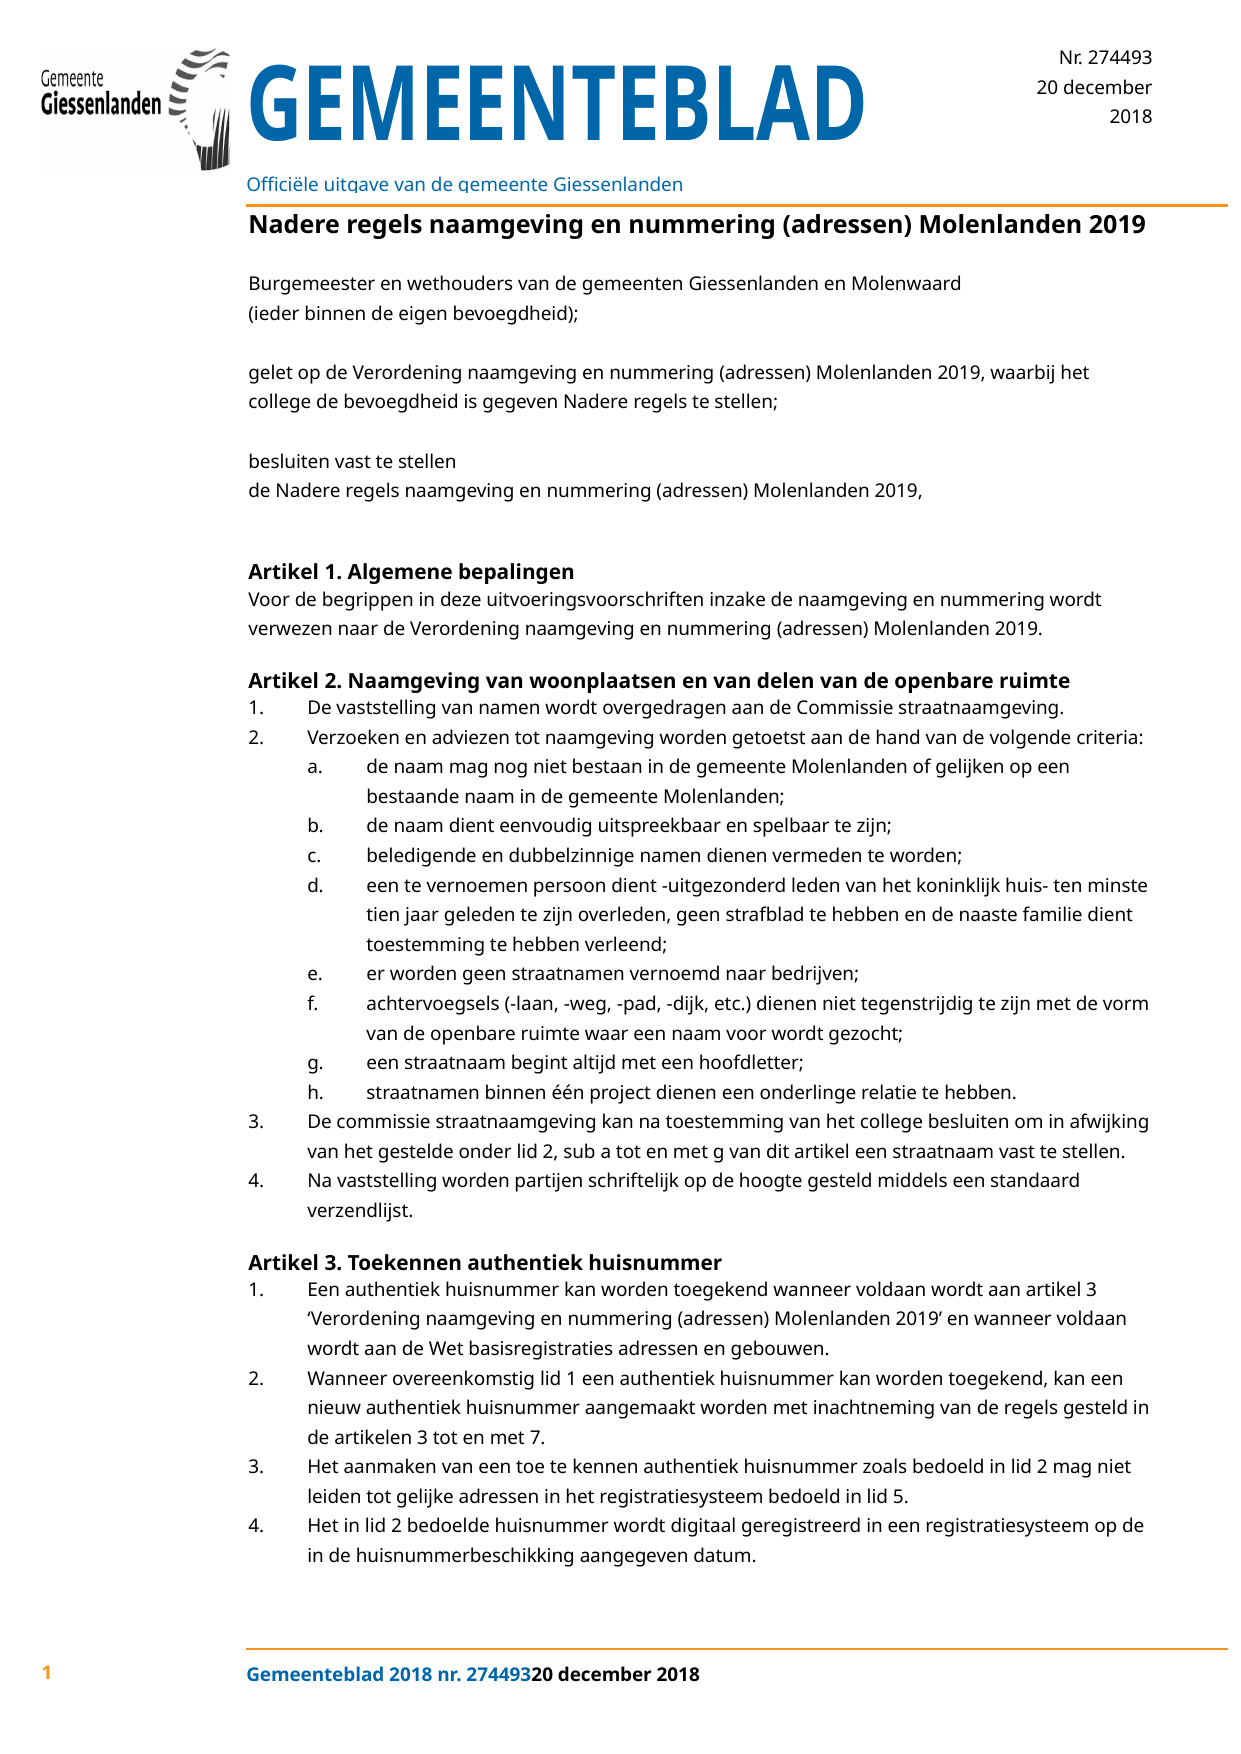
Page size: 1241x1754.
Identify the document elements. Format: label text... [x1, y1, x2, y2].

text besluiten vast te stellen [248, 448, 1152, 473]
text Nadere regels naamgeving en nummering (adressen) Molenlanden 2019 [248, 207, 1152, 241]
text Artikel 1. Algemene bepalingen [248, 557, 1152, 586]
list Het aanmaken van een toe te kennen authentiek huisnummer zoals bedoeld in lid 2 mag niet leiden tot gelijke adressen in het registratiesysteem bedoeld in lid 5. [248, 1453, 1152, 1509]
text Artikel 2. Naamgeving van woonplaatsen en van delen van de openbare ruimte [248, 666, 1152, 694]
list Het in lid 2 bedoelde huisnummer wordt digitaal geregistreerd in een registratiesysteem op de in de huisnummerbeschikking aangegeven datum. [248, 1513, 1152, 1568]
list er worden geen straatnamen vernoemd naar bedrijven; [307, 961, 1152, 986]
picture [41, 47, 231, 172]
list Een authentiek huisnummer kan worden toegekend wanneer voldaan wordt aan artikel 3 ‘Verordening naamgeving en nummering (adressen) Molenlanden 2019’ en wanneer voldaan wordt aan de Wet basisregistraties adressen en gebouwen. [248, 1276, 1152, 1361]
text de Nadere regels naamgeving en nummering (adressen) Molenlanden 2019, [248, 477, 1152, 503]
list De commissie straatnaamgeving kan na toestemming van het college besluiten om in afwijking van het gestelde onder lid 2, sub a tot en met g van dit artikel een straatnaam vast te stellen. [248, 1108, 1152, 1164]
text Voor de begrippen in deze uitvoeringsvoorschriften inzake de naamgeving en nummering wordt verwezen naar de Verordening naamgeving en nummering (adressen) Molenlanden 2019. [248, 586, 1152, 641]
text gelet op de Verordening naamgeving en nummering (adressen) Molenlanden 2019, waarbij het college de bevoegdheid is gegeven Nadere regels te stellen; [248, 359, 1152, 414]
list beledigende en dubbelzinnige namen dienen vermeden te worden; [307, 842, 1152, 868]
list de naam dient eenvoudig uitspreekbaar en spelbaar te zijn; [307, 813, 1152, 838]
list een straatnaam begint altijd met een hoofdletter; [307, 1049, 1152, 1075]
list de naam mag nog niet bestaan in de gemeente Molenlanden of gelijken op een bestaande naam in de gemeente Molenlanden; [307, 753, 1152, 809]
list Na vaststelling worden partijen schriftelijk op de hoogte gesteld middels een standaard verzendlijst. [248, 1168, 1152, 1223]
list achtervoegsels (-laan, -weg, -pad, -dijk, etc.) dienen niet tegenstrijdig te zijn met de vorm van de openbare ruimte waar een naam voor wordt gezocht; [307, 990, 1152, 1045]
list Verzoeken en adviezen tot naamgeving worden getoetst aan de hand van de volgende criteria: [248, 724, 1152, 749]
list een te vernoemen persoon dient -uitgezonderd leden van het koninklijk huis- ten minste tien jaar geleden te zijn overleden, geen strafblad te hebben en de naaste familie dient toestemming te hebben verleend; [307, 872, 1152, 957]
list straatnamen binnen één project dienen een onderlinge relatie te hebben. [307, 1079, 1152, 1104]
list De vaststelling van namen wordt overgedragen aan de Commissie straatnaamgeving. [248, 694, 1152, 720]
text Artikel 3. Toekennen authentiek huisnummer [248, 1248, 1152, 1276]
text (ieder binnen de eigen bevoegdheid); [248, 300, 1152, 326]
list Wanneer overeenkomstig lid 1 een authentiek huisnummer kan worden toegekend, kan een nieuw authentiek huisnummer aangemaakt worden met inachtneming van de regels gesteld in de artikelen 3 tot en met 7. [248, 1365, 1152, 1450]
text Burgemeester en wethouders van de gemeenten Giessenlanden en Molenwaard [248, 270, 1152, 296]
